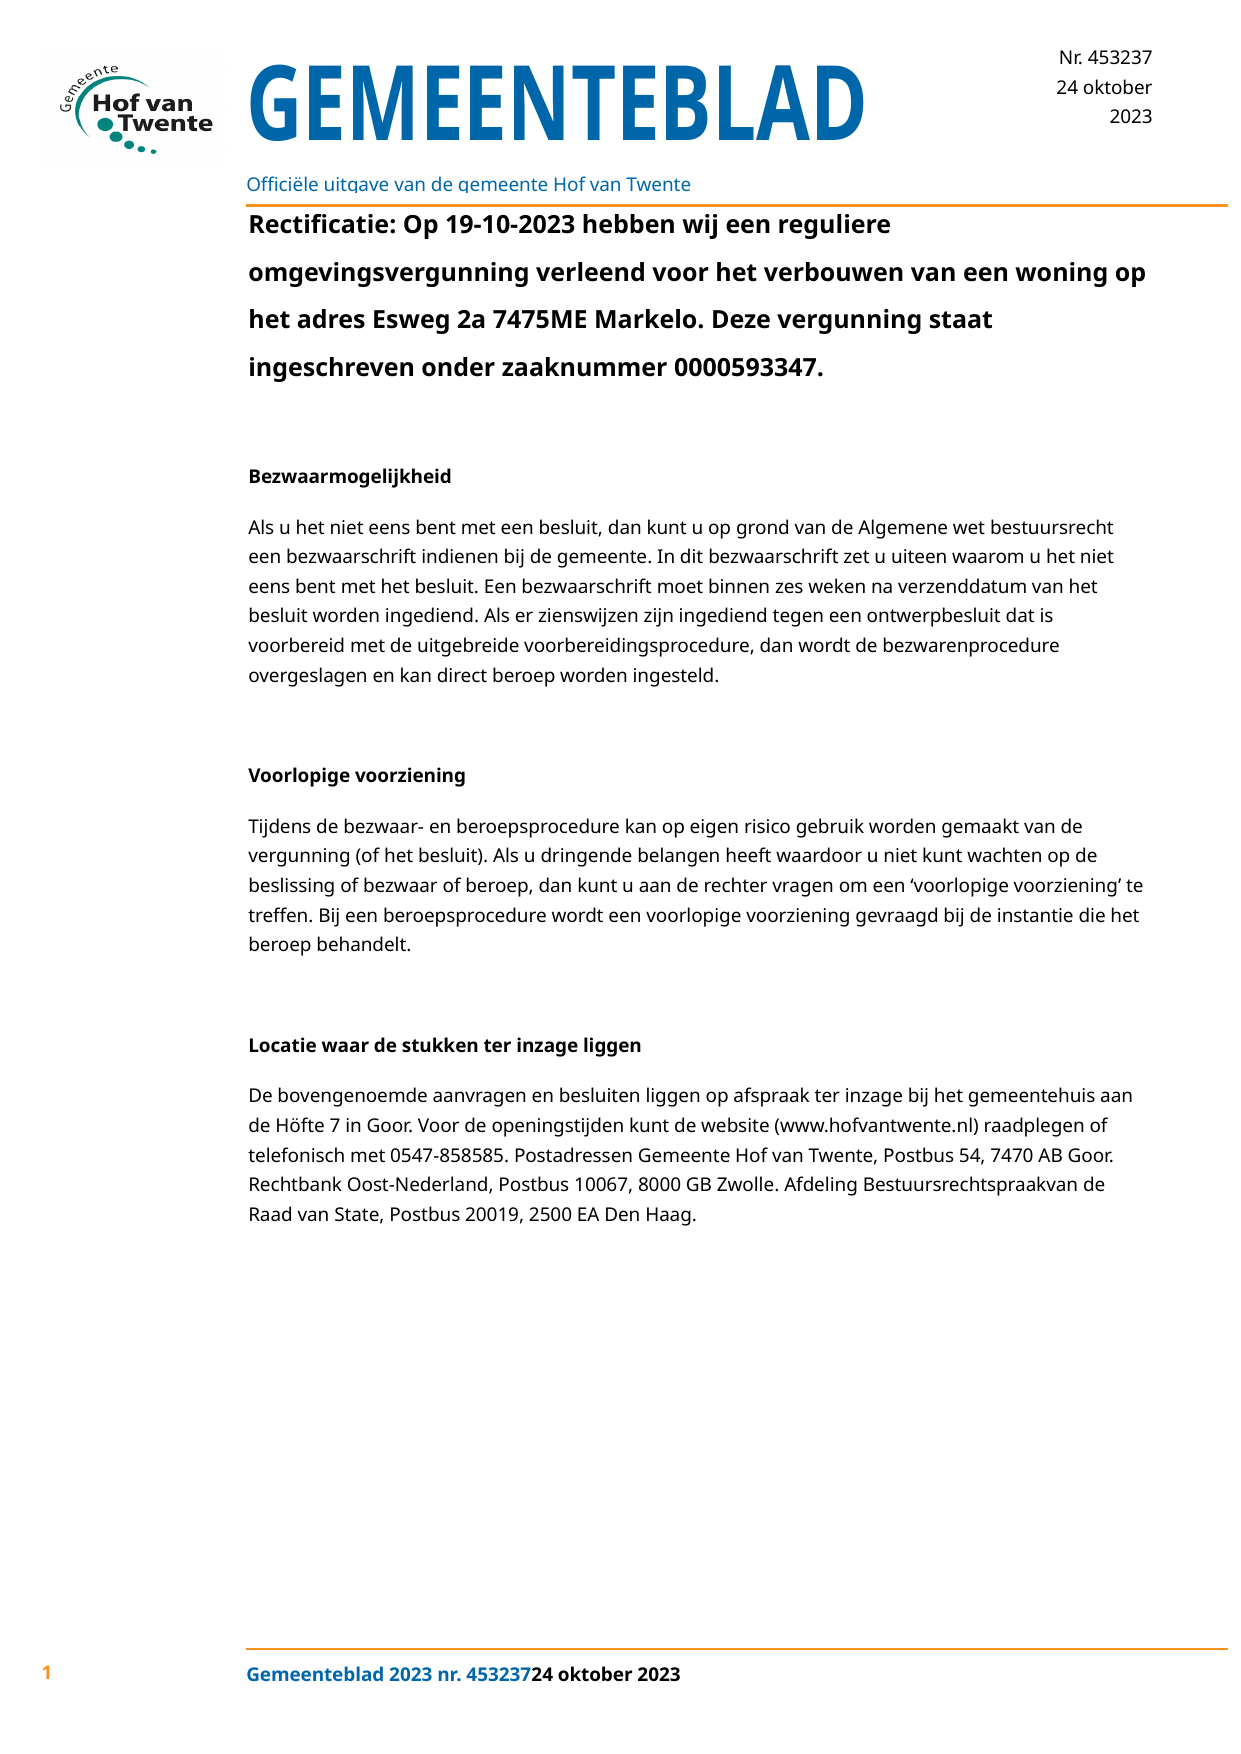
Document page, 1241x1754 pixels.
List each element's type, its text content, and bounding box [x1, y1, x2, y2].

text Voorlopige voorziening [248, 763, 1152, 788]
text De bovengenoemde aanvragen en besluiten liggen op afspraak ter inzage bij het gemeentehuis aan de Höfte 7 in Goor. Voor de openingstijden kunt de website (www.hofvantwente.nl) raadplegen of telefonisch met 0547-858585. Postadressen Gemeente Hof van Twente, Postbus 54, 7470 AB Goor. Rechtbank Oost-Nederland, Postbus 10067, 8000 GB Zwolle. Afdeling Bestuursrechtspraakvan de Raad van State, Postbus 20019, 2500 EA Den Haag. [248, 1083, 1152, 1227]
picture [41, 47, 231, 172]
text Bezwaarmogelijkheid [248, 463, 1152, 489]
text Als u het niet eens bent met een besluit, dan kunt u op grond van de Algemene wet bestuursrecht een bezwaarschrift indienen bij de gemeente. In dit bezwaarschrift zet u uiteen waarom u het niet eens bent met het besluit. Een bezwaarschrift moet binnen zes weken na verzenddatum van het besluit worden ingediend. Als er zienswijzen zijn ingediend tegen een ontwerpbesluit dat is voorbereid met de uitgebreide voorbereidingsprocedure, dan wordt de bezwarenprocedure overgeslagen en kan direct beroep worden ingesteld. [248, 514, 1152, 688]
text Tijdens de bezwaar- en beroepsprocedure kan op eigen risico gebruik worden gemaakt van de vergunning (of het besluit). Als u dringende belangen heeft waardoor u niet kunt wachten op de beslissing of bezwaar of beroep, dan kunt u aan de rechter vragen om een ‘voorlopige voorziening’ te treffen. Bij een beroepsprocedure wordt een voorlopige voorziening gevraagd bij de instantie die het beroep behandelt. [248, 813, 1152, 957]
text Rectificatie: Op 19-10-2023 hebben wij een reguliere omgevingsvergunning verleend voor het verbouwen van een woning op het adres Esweg 2a 7475ME Markelo. Deze vergunning staat ingeschreven onder zaaknummer 0000593347. [248, 207, 1152, 384]
text Locatie waar de stukken ter inzage liggen [248, 1032, 1152, 1058]
